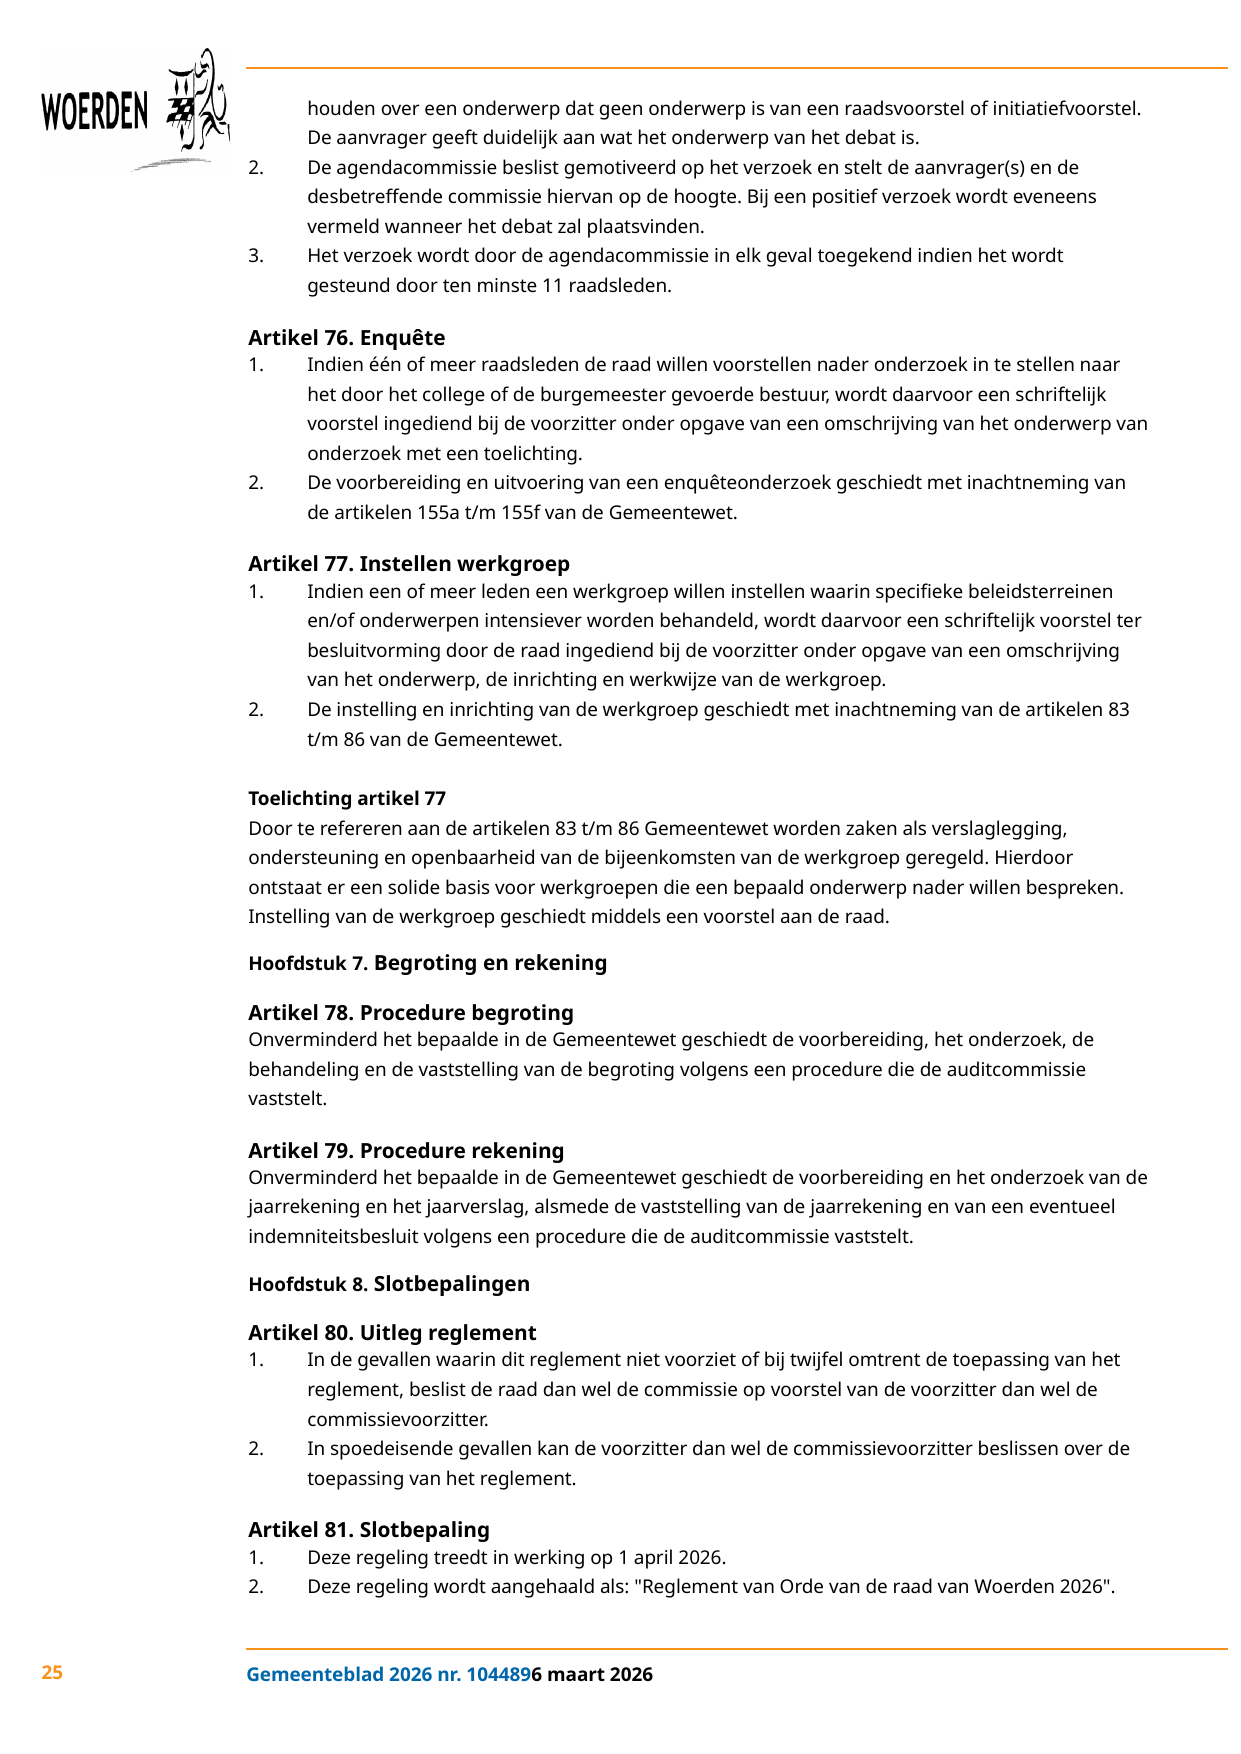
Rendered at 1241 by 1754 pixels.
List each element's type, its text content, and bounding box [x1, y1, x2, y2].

list Deze regeling treedt in werking op 1 april 2026. [248, 1544, 1152, 1569]
text Onverminderd het bepaalde in de Gemeentewet geschiedt de voorbereiding en het onderzoek van de jaarrekening en het jaarverslag, alsmede de vaststelling van de jaarrekening en van een eventueel indemniteitsbesluit volgens een procedure die de auditcommissie vaststelt. [248, 1164, 1152, 1249]
text Artikel 76. Enquête [248, 323, 1152, 351]
text Hoofdstuk 7. Begroting en rekening [248, 948, 1152, 977]
text Artikel 80. Uitleg reglement [248, 1318, 1152, 1347]
list De agendacommissie beslist gemotiveerd op het verzoek en stelt de aanvrager(s) en de desbetreffende commissie hiervan op de hoogte. Bij een positief verzoek wordt eveneens vermeld wanneer het debat zal plaatsvinden. [248, 154, 1152, 239]
list houden over een onderwerp dat geen onderwerp is van een raadsvoorstel of initiatiefvoorstel. De aanvrager geeft duidelijk aan wat het onderwerp van het debat is. [248, 95, 1152, 150]
text Onverminderd het bepaalde in de Gemeentewet geschiedt de voorbereiding, het onderzoek, de behandeling en de vaststelling van de begroting volgens een procedure die de auditcommissie vaststelt. [248, 1026, 1152, 1111]
picture [41, 47, 231, 172]
list De instelling en inrichting van de werkgroep geschiedt met inachtneming van de artikelen 83 t/m 86 van de Gemeentewet. [248, 696, 1152, 752]
text Hoofdstuk 8. Slotbepalingen [248, 1269, 1152, 1297]
text Artikel 79. Procedure rekening [248, 1136, 1152, 1164]
list De voorbereiding en uitvoering van een enquêteonderzoek geschiedt met inachtneming van de artikelen 155a t/m 155f van de Gemeentewet. [248, 469, 1152, 525]
list Indien een of meer leden een werkgroep willen instellen waarin specifieke beleidsterreinen en/of onderwerpen intensiever worden behandeld, wordt daarvoor een schriftelijk voorstel ter besluitvorming door de raad ingediend bij de voorzitter onder opgave van een omschrijving van het onderwerp, de inrichting en werkwijze van de werkgroep. [248, 578, 1152, 692]
text Artikel 77. Instellen werkgroep [248, 549, 1152, 578]
list Deze regeling wordt aangehaald als: "Reglement van Orde van de raad van Woerden 2026". [248, 1573, 1152, 1599]
list In de gevallen waarin dit reglement niet voorziet of bij twijfel omtrent de toepassing van het reglement, beslist de raad dan wel de commissie op voorstel van de voorzitter dan wel de commissievoorzitter. [248, 1347, 1152, 1432]
text Artikel 81. Slotbepaling [248, 1515, 1152, 1544]
table_header Toelichting artikel 77 Door te refereren aan de artikelen 83 t/m 86 Gemeentewet worden zaken als verslaglegging, ondersteuning en openbaarheid van de bijeenkomsten van de werkgroep geregeld. Hierdoor ontstaat er een solide basis voor werkgroepen die een bepaald onderwerp nader willen bespreken. Instelling van de werkgroep geschiedt middels een voorstel aan de raad. [248, 785, 1152, 929]
text Artikel 78. Procedure begroting [248, 998, 1152, 1026]
list In spoedeisende gevallen kan de voorzitter dan wel de commissievoorzitter beslissen over de toepassing van het reglement. [248, 1435, 1152, 1491]
list Indien één of meer raadsleden de raad willen voorstellen nader onderzoek in te stellen naar het door het college of de burgemeester gevoerde bestuur, wordt daarvoor een schriftelijk voorstel ingediend bij de voorzitter onder opgave van een omschrijving van het onderwerp van onderzoek met een toelichting. [248, 351, 1152, 466]
list Het verzoek wordt door de agendacommissie in elk geval toegekend indien het wordt gesteund door ten minste 11 raadsleden. [248, 243, 1152, 298]
